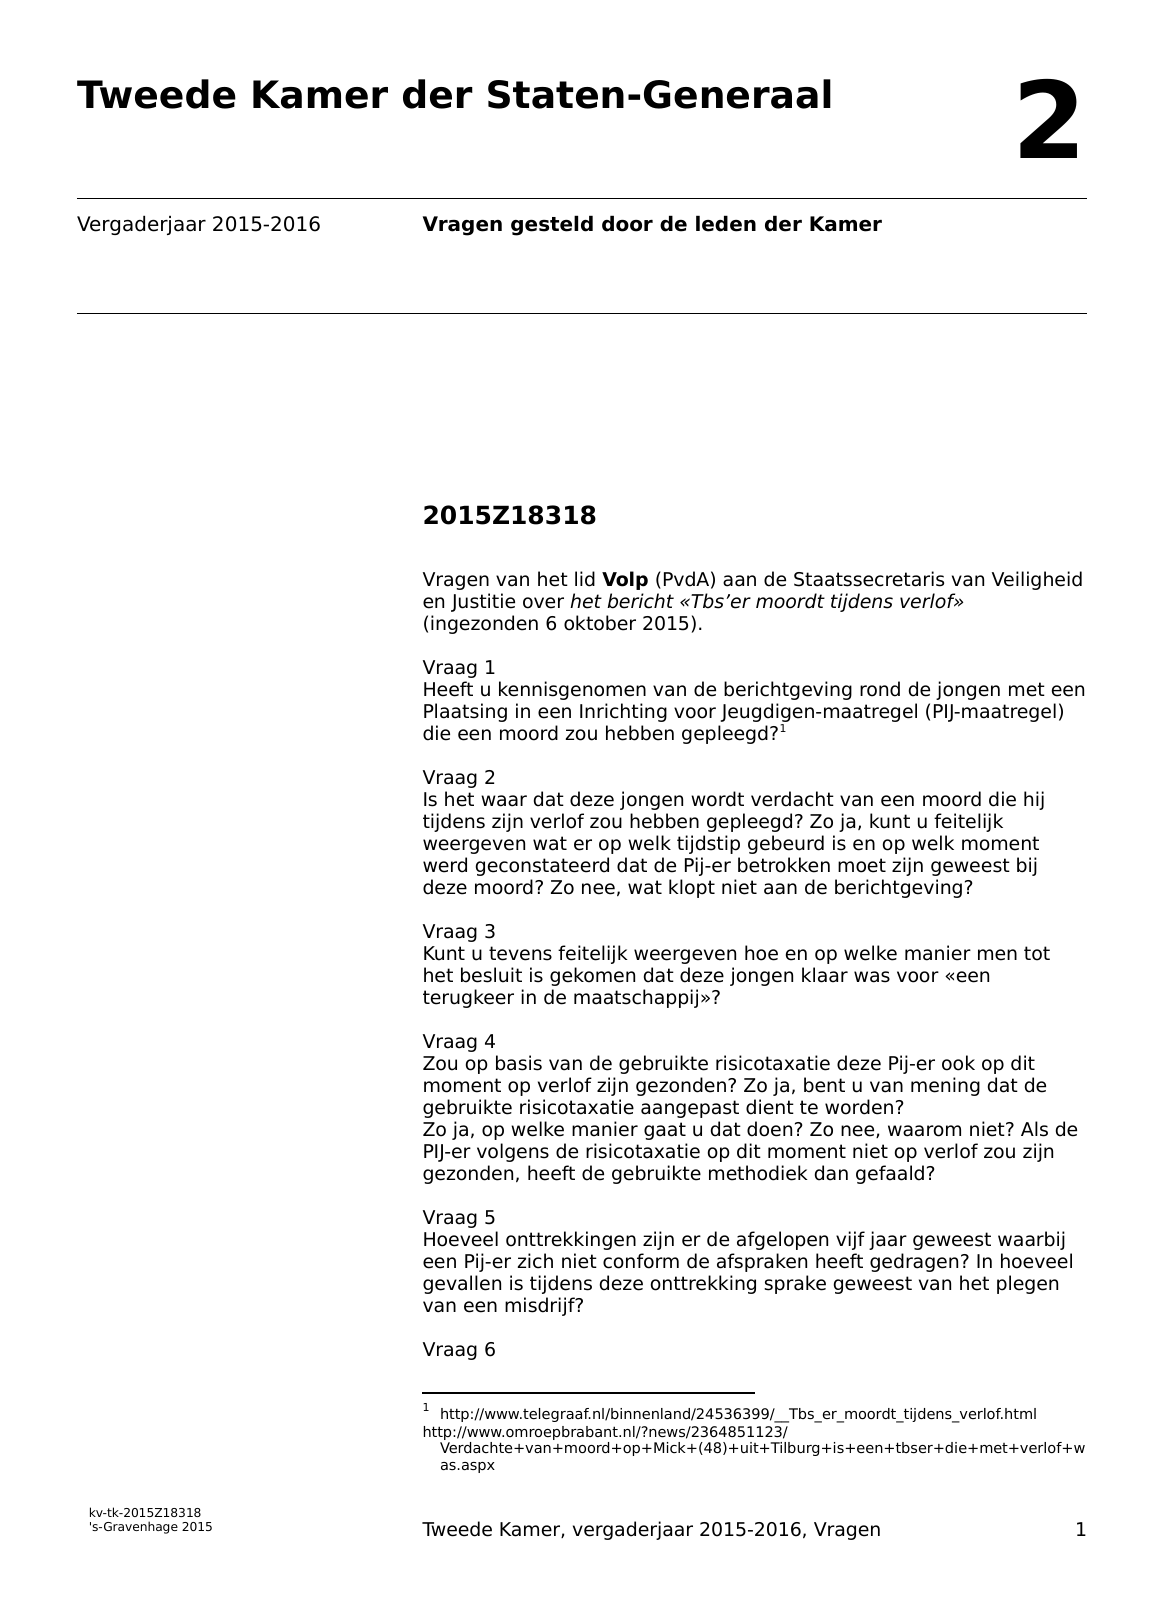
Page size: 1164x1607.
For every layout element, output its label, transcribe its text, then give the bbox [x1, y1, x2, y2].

table_header Tweede Kamer der Staten-Generaal [77, 59, 886, 198]
table_cell Vragen gesteld door de leden der Kamer [422, 199, 1087, 313]
text Is het waar dat deze jongen wordt verdacht van een moord die hij tijdens zijn verlof zou hebben gepleegd? Zo ja, kunt u feitelijk weergeven wat er op welk tijdstip gebeurd is en op welk moment werd geconstateerd dat de Pij-er betrokken moet zijn geweest bij deze moord? Zo nee, wat klopt niet aan de berichtgeving? [422, 789, 1087, 899]
text Vraag 6 [422, 1339, 1087, 1361]
table_header 2 [886, 59, 1087, 198]
text 's-Gravenhage 2015 [88, 1520, 323, 1534]
text Kunt u tevens feitelijk weergeven hoe en op welke manier men tot het besluit is gekomen dat deze jongen klaar was voor «een terugkeer in de maatschappij»? [422, 943, 1087, 1009]
text Vragen van het lid Volp (PvdA) aan de Staatssecretaris van Veiligheid en Justitie over het bericht «Tbs’er moordt tijdens verlof» (ingezonden 6 oktober 2015). [422, 569, 1087, 635]
text Vraag 5 [422, 1207, 1087, 1229]
text Zo ja, op welke manier gaat u dat doen? Zo nee, waarom niet? Als de PIJ-er volgens de risicotaxatie op dit moment niet op verlof zou zijn gezonden, heeft de gebruikte methodiek dan gefaald? [422, 1119, 1087, 1185]
table_cell Vergaderjaar 2015-2016 [77, 199, 422, 313]
text Vraag 4 [422, 1031, 1087, 1053]
text 2015Z18318 [422, 501, 1087, 531]
text Vraag 1 [422, 657, 1087, 679]
text Heeft u kennisgenomen van de berichtgeving rond de jongen met een Plaatsing in een Inrichting voor Jeugdigen-maatregel (PIJ-maatregel) die een moord zou hebben gepleegd? [422, 679, 1087, 745]
text Vraag 2 [422, 767, 1087, 789]
text Zou op basis van de gebruikte risicotaxatie deze Pij-er ook op dit moment op verlof zijn gezonden? Zo ja, bent u van mening dat de gebruikte risicotaxatie aangepast dient te worden? [422, 1053, 1087, 1119]
text http://www.telegraaf.nl/binnenland/24536399/__Tbs_er_moordt_tijdens_verlof.html [422, 1402, 1087, 1424]
text Hoeveel onttrekkingen zijn er de afgelopen vijf jaar geweest waarbij een Pij-er zich niet conform de afspraken heeft gedragen? In hoeveel gevallen is tijdens deze onttrekking sprake geweest van het plegen van een misdrijf? [422, 1229, 1087, 1317]
text Vraag 3 [422, 921, 1087, 943]
text http://www.omroepbrabant.nl/?news/2364851123/Verdachte+van+moord+op+Mick+(48)+uit+Tilburg+is+een+tbser+die+met+verlof+was.aspx [422, 1424, 1087, 1474]
text kv-tk-2015Z18318 [88, 1506, 323, 1520]
